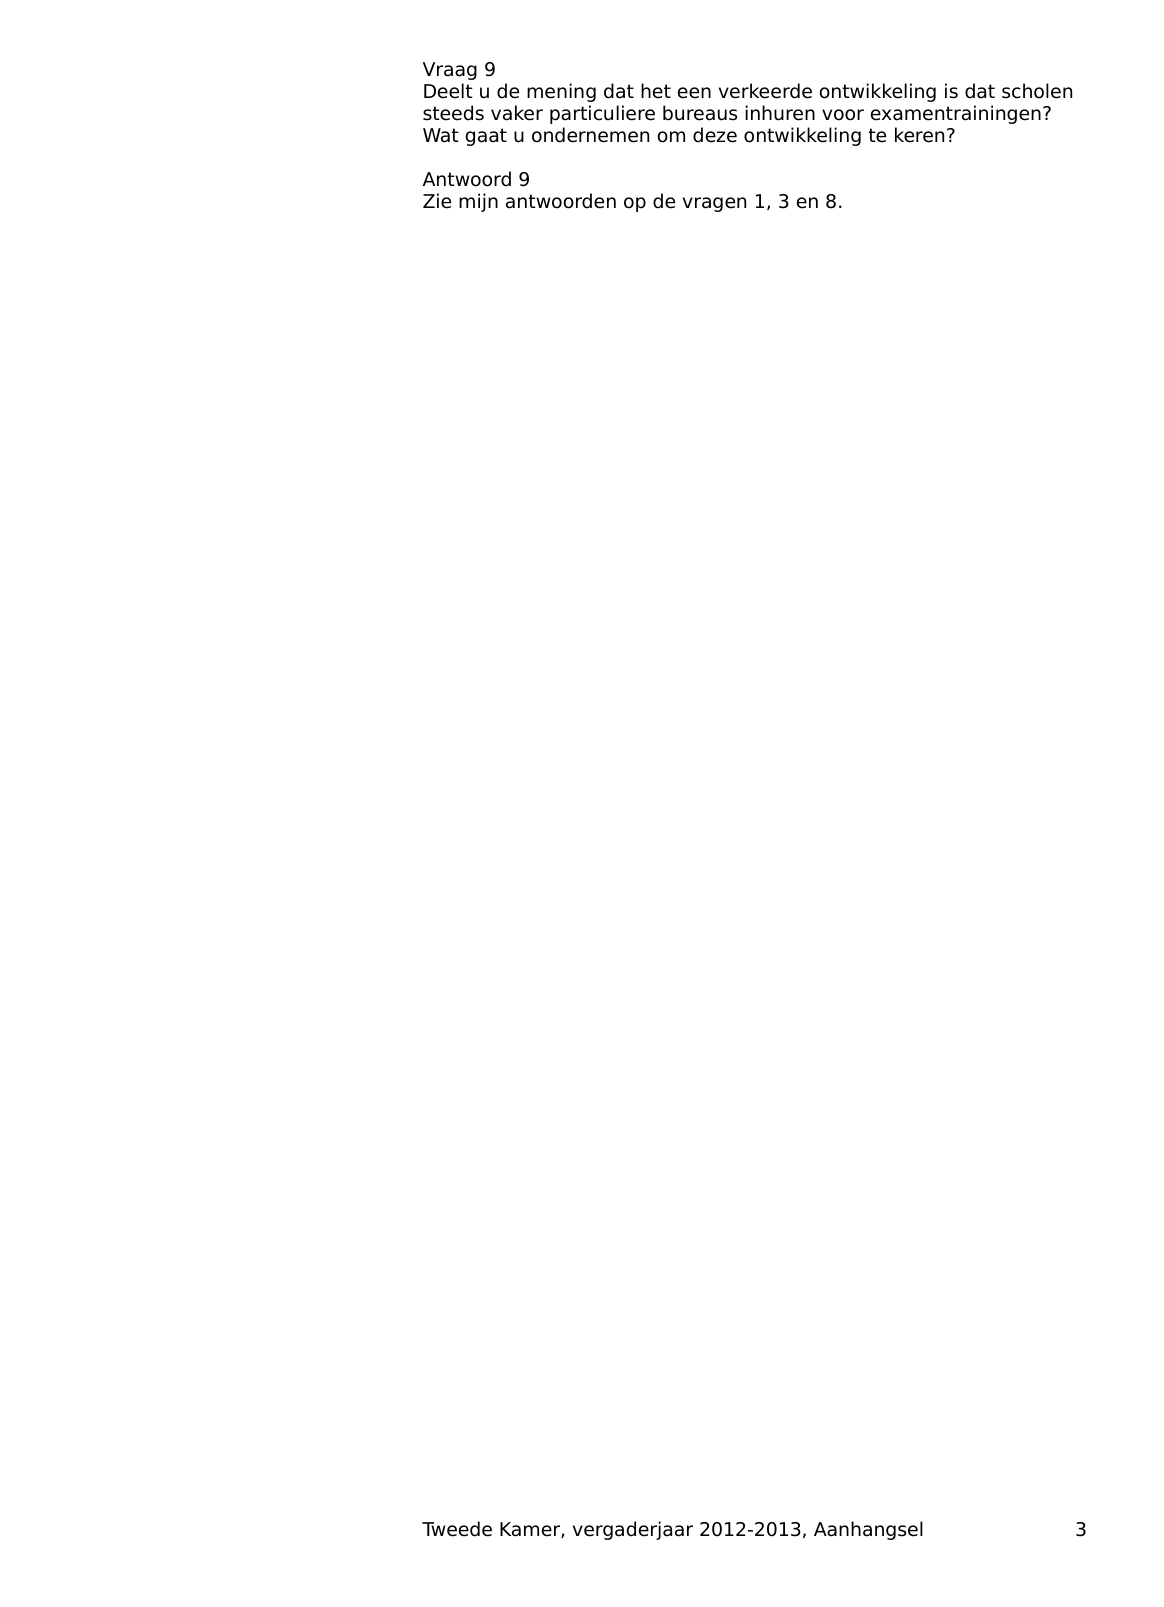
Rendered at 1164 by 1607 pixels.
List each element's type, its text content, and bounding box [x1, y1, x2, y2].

text Antwoord 9 [422, 169, 1087, 191]
text Deelt u de mening dat het een verkeerde ontwikkeling is dat scholen steeds vaker particuliere bureaus inhuren voor examentrainingen? Wat gaat u ondernemen om deze ontwikkeling te keren? [422, 81, 1087, 147]
text Zie mijn antwoorden op de vragen 1, 3 en 8. [422, 191, 1087, 213]
text Vraag 9 [422, 59, 1087, 81]
